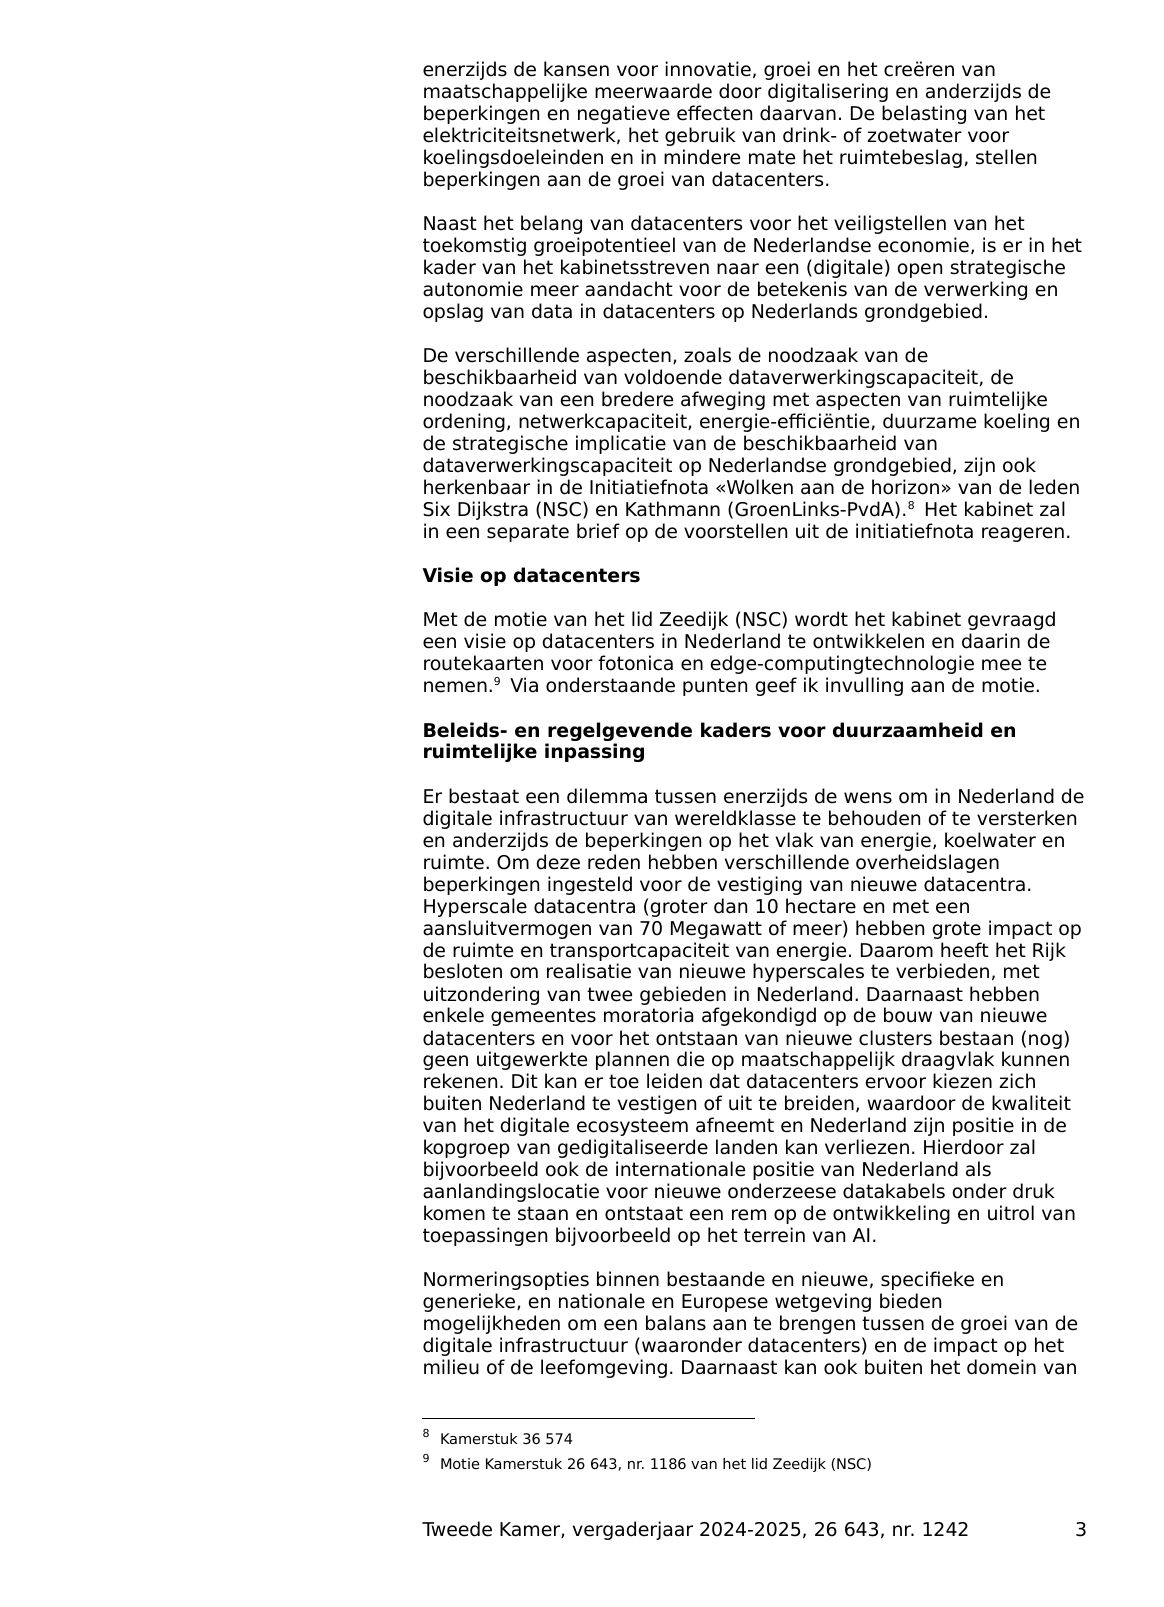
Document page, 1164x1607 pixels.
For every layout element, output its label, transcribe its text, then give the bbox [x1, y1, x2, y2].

text Naast het belang van datacenters voor het veiligstellen van het toekomstig groeipotentieel van de Nederlandse economie, is er in het kader van het kabinetsstreven naar een (digitale) open strategische autonomie meer aandacht voor de betekenis van de verwerking en opslag van data in datacenters op Nederlands grondgebied. [422, 213, 1087, 323]
text Met de motie van het lid Zeedijk (NSC) wordt het kabinet gevraagd een visie op datacenters in Nederland te ontwikkelen en daarin de routekaarten voor fotonica en edge-computingtechnologie mee te nemen. Via onderstaande punten geef ik invulling aan de motie. [422, 609, 1087, 697]
text enerzijds de kansen voor innovatie, groei en het creëren van maatschappelijke meerwaarde door digitalisering en anderzijds de beperkingen en negatieve effecten daarvan. De belasting van het elektriciteitsnetwerk, het gebruik van drink- of zoetwater voor koelingsdoeleinden en in mindere mate het ruimtebeslag, stellen beperkingen aan de groei van datacenters. [422, 59, 1087, 191]
subtitle Visie op datacenters [422, 565, 1087, 587]
subtitle Beleids- en regelgevende kaders voor duurzaamheid en ruimtelijke inpassing [422, 719, 1087, 763]
text Er bestaat een dilemma tussen enerzijds de wens om in Nederland de digitale infrastructuur van wereldklasse te behouden of te versterken en anderzijds de beperkingen op het vlak van energie, koelwater en ruimte. Om deze reden hebben verschillende overheidslagen beperkingen ingesteld voor de vestiging van nieuwe datacentra. Hyperscale datacentra (groter dan 10 hectare en met een aansluitvermogen van 70 Megawatt of meer) hebben grote impact op de ruimte en transportcapaciteit van energie. Daarom heeft het Rijk besloten om realisatie van nieuwe hyperscales te verbieden, met uitzondering van twee gebieden in Nederland. Daarnaast hebben enkele gemeentes moratoria afgekondigd op de bouw van nieuwe datacenters en voor het ontstaan van nieuwe clusters bestaan (nog) geen uitgewerkte plannen die op maatschappelijk draagvlak kunnen rekenen. Dit kan er toe leiden dat datacenters ervoor kiezen zich buiten Nederland te vestigen of uit te breiden, waardoor de kwaliteit van het digitale ecosysteem afneemt en Nederland zijn positie in de kopgroep van gedigitaliseerde landen kan verliezen. Hierdoor zal bijvoorbeeld ook de internationale positie van Nederland als aanlandingslocatie voor nieuwe onderzeese datakabels onder druk komen te staan en ontstaat een rem op de ontwikkeling en uitrol van toepassingen bijvoorbeeld op het terrein van AI. [422, 786, 1087, 1247]
text Normeringsopties binnen bestaande en nieuwe, specifieke en generieke, en nationale en Europese wetgeving bieden mogelijkheden om een balans aan te brengen tussen de groei van de digitale infrastructuur (waaronder datacenters) en de impact op het milieu of de leefomgeving. Daarnaast kan ook buiten het domein van [422, 1269, 1087, 1379]
text Kamerstuk 36 574 [422, 1427, 1087, 1449]
text Motie Kamerstuk 26 643, nr. 1186 van het lid Zeedijk (NSC) [422, 1452, 1087, 1474]
text De verschillende aspecten, zoals de noodzaak van de beschikbaarheid van voldoende dataverwerkingscapaciteit, de noodzaak van een bredere afweging met aspecten van ruimtelijke ordening, netwerkcapaciteit, energie-efficiëntie, duurzame koeling en de strategische implicatie van de beschikbaarheid van dataverwerkingscapaciteit op Nederlandse grondgebied, zijn ook herkenbaar in de Initiatiefnota «Wolken aan de horizon» van de leden Six Dijkstra (NSC) en Kathmann (GroenLinks-PvdA). Het kabinet zal in een separate brief op de voorstellen uit de initiatiefnota reageren. [422, 345, 1087, 543]
